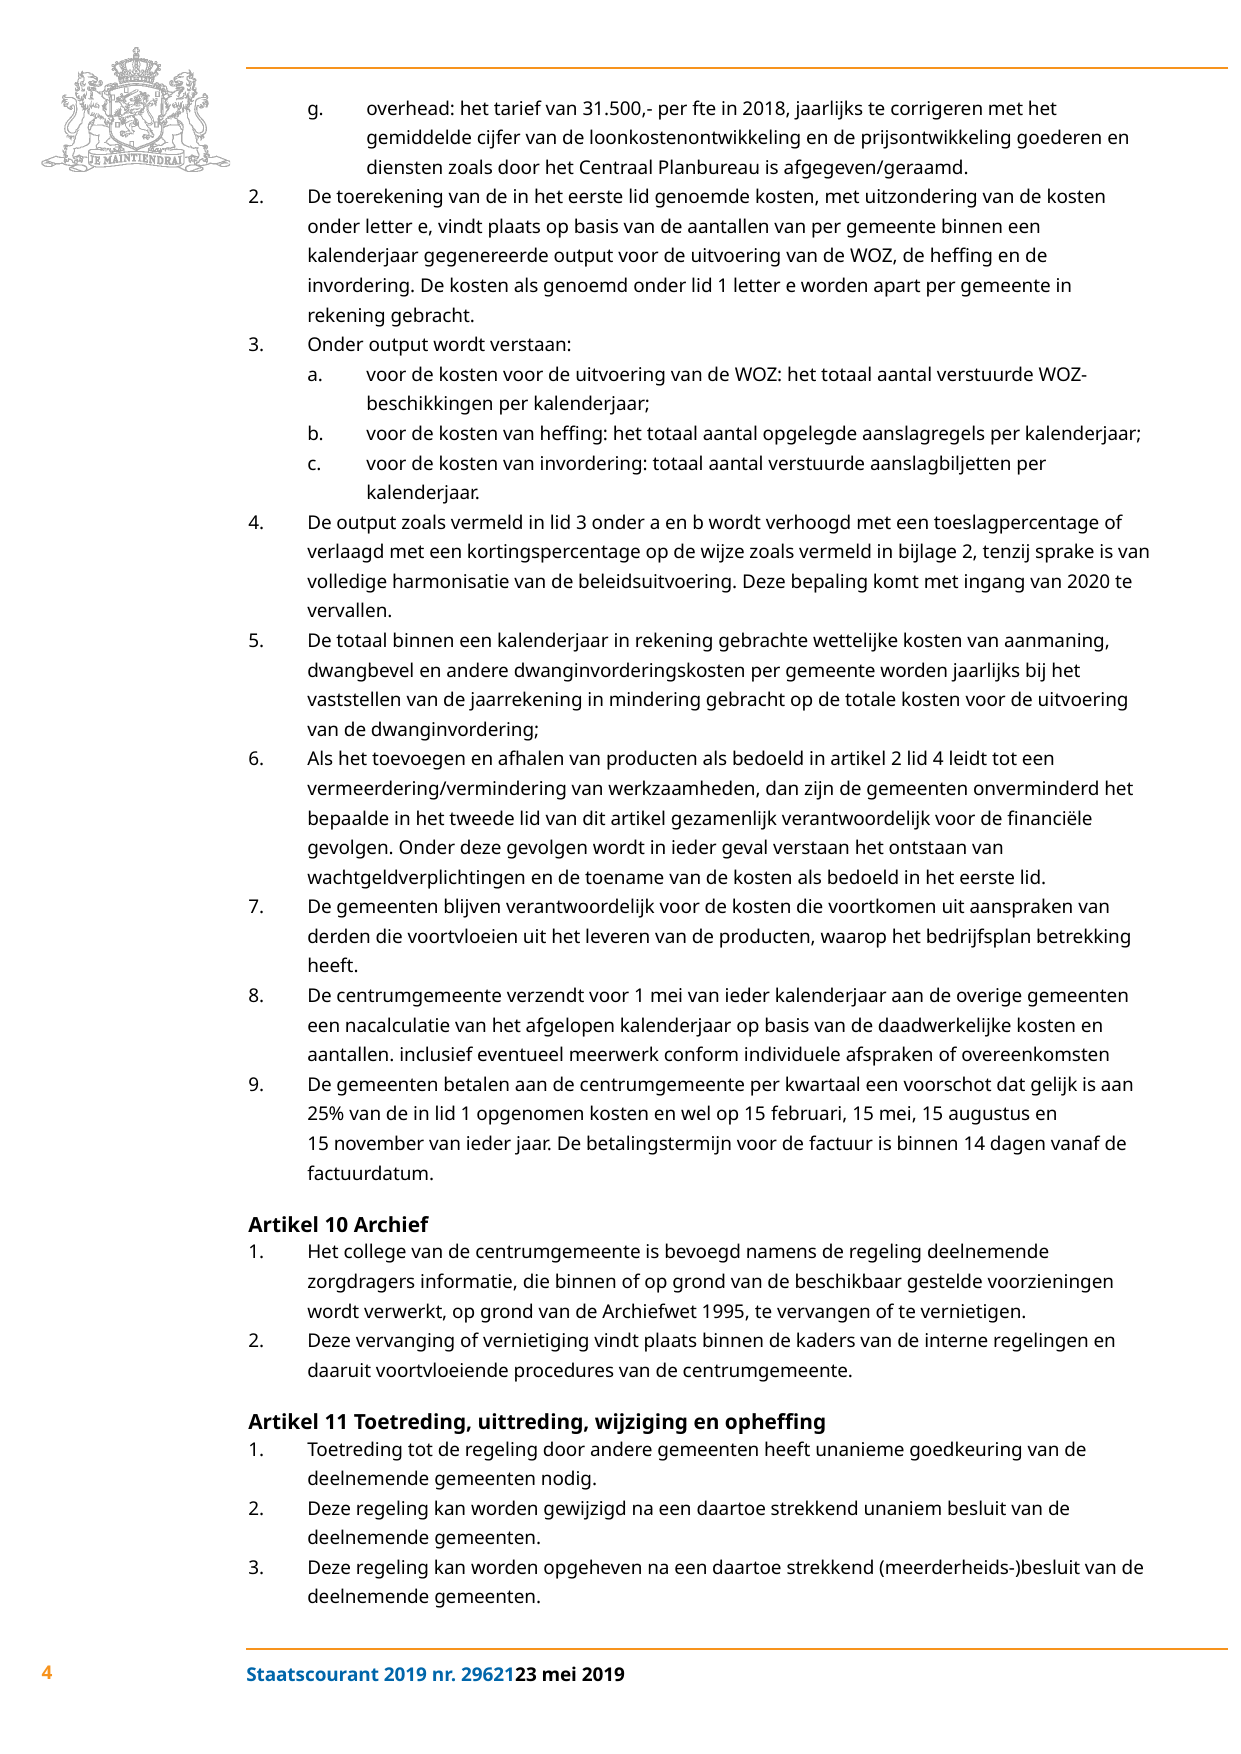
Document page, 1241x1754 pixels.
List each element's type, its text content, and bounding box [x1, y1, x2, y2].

list De centrumgemeente verzendt voor 1 mei van ieder kalenderjaar aan de overige gemeenten een nacalculatie van het afgelopen kalenderjaar op basis van de daadwerkelijke kosten en aantallen. inclusief eventueel meerwerk conform individuele afspraken of overeenkomsten [248, 982, 1152, 1067]
text Artikel 11 Toetreding, uittreding, wijziging en opheffing [248, 1407, 1152, 1436]
list De output zoals vermeld in lid 3 onder a en b wordt verhoogd met een toeslagpercentage of verlaagd met een kortingspercentage op de wijze zoals vermeld in bijlage 2, tenzij sprake is van volledige harmonisatie van de beleidsuitvoering. Deze bepaling komt met ingang van 2020 te vervallen. [248, 509, 1152, 623]
list De totaal binnen een kalenderjaar in rekening gebrachte wettelijke kosten van aanmaning, dwangbevel en andere dwanginvorderingskosten per gemeente worden jaarlijks bij het vaststellen van de jaarrekening in mindering gebracht op de totale kosten voor de uitvoering van de dwanginvordering; [248, 627, 1152, 742]
list Het college van de centrumgemeente is bevoegd namens de regeling deelnemende zorgdragers informatie, die binnen of op grond van de beschikbaar gestelde voorzieningen wordt verwerkt, op grond van de Archiefwet 1995, te vervangen of te vernietigen. [248, 1239, 1152, 1323]
list Als het toevoegen en afhalen van producten als bedoeld in artikel 2 lid 4 leidt tot een vermeerdering/vermindering van werkzaamheden, dan zijn de gemeenten onverminderd het bepaalde in het tweede lid van dit artikel gezamenlijk verantwoordelijk voor de financiële gevolgen. Onder deze gevolgen wordt in ieder geval verstaan het ontstaan van wachtgeldverplichtingen en de toename van de kosten als bedoeld in het eerste lid. [248, 746, 1152, 890]
list voor de kosten voor de uitvoering van de WOZ: het totaal aantal verstuurde WOZ-beschikkingen per kalenderjaar; [307, 361, 1152, 416]
picture [41, 47, 231, 172]
list Deze vervanging of vernietiging vindt plaats binnen de kaders van de interne regelingen en daaruit voortvloeiende procedures van de centrumgemeente. [248, 1327, 1152, 1383]
list De gemeenten betalen aan de centrumgemeente per kwartaal een voorschot dat gelijk is aan 25% van de in lid 1 opgenomen kosten en wel op 15 februari, 15 mei, 15 augustus en 15 november van ieder jaar. De betalingstermijn voor de factuur is binnen 14 dagen vanaf de factuurdatum. [248, 1071, 1152, 1186]
list overhead: het tarief van 31.500,- per fte in 2018, jaarlijks te corrigeren met het gemiddelde cijfer van de loonkostenontwikkeling en de prijsontwikkeling goederen en diensten zoals door het Centraal Planbureau is afgegeven/geraamd. [307, 95, 1152, 180]
list voor de kosten van invordering: totaal aantal verstuurde aanslagbiljetten per kalenderjaar. [307, 450, 1152, 505]
list De toerekening van de in het eerste lid genoemde kosten, met uitzondering van de kosten onder letter e, vindt plaats op basis van de aantallen van per gemeente binnen een kalenderjaar gegenereerde output voor de uitvoering van de WOZ, de heffing en de invordering. De kosten als genoemd onder lid 1 letter e worden apart per gemeente in rekening gebracht. [248, 183, 1152, 328]
text Artikel 10 Archief [248, 1210, 1152, 1239]
list voor de kosten van heffing: het totaal aantal opgelegde aanslagregels per kalenderjaar; [307, 420, 1152, 446]
list De gemeenten blijven verantwoordelijk voor de kosten die voortkomen uit aanspraken van derden die voortvloeien uit het leveren van de producten, waarop het bedrijfsplan betrekking heeft. [248, 893, 1152, 978]
list Deze regeling kan worden gewijzigd na een daartoe strekkend unaniem besluit van de deelnemende gemeenten. [248, 1495, 1152, 1550]
list Deze regeling kan worden opgeheven na een daartoe strekkend (meerderheids-)besluit van de deelnemende gemeenten. [248, 1554, 1152, 1609]
list Toetreding tot de regeling door andere gemeenten heeft unanieme goedkeuring van de deelnemende gemeenten nodig. [248, 1436, 1152, 1491]
list Onder output wordt verstaan: [248, 331, 1152, 357]
